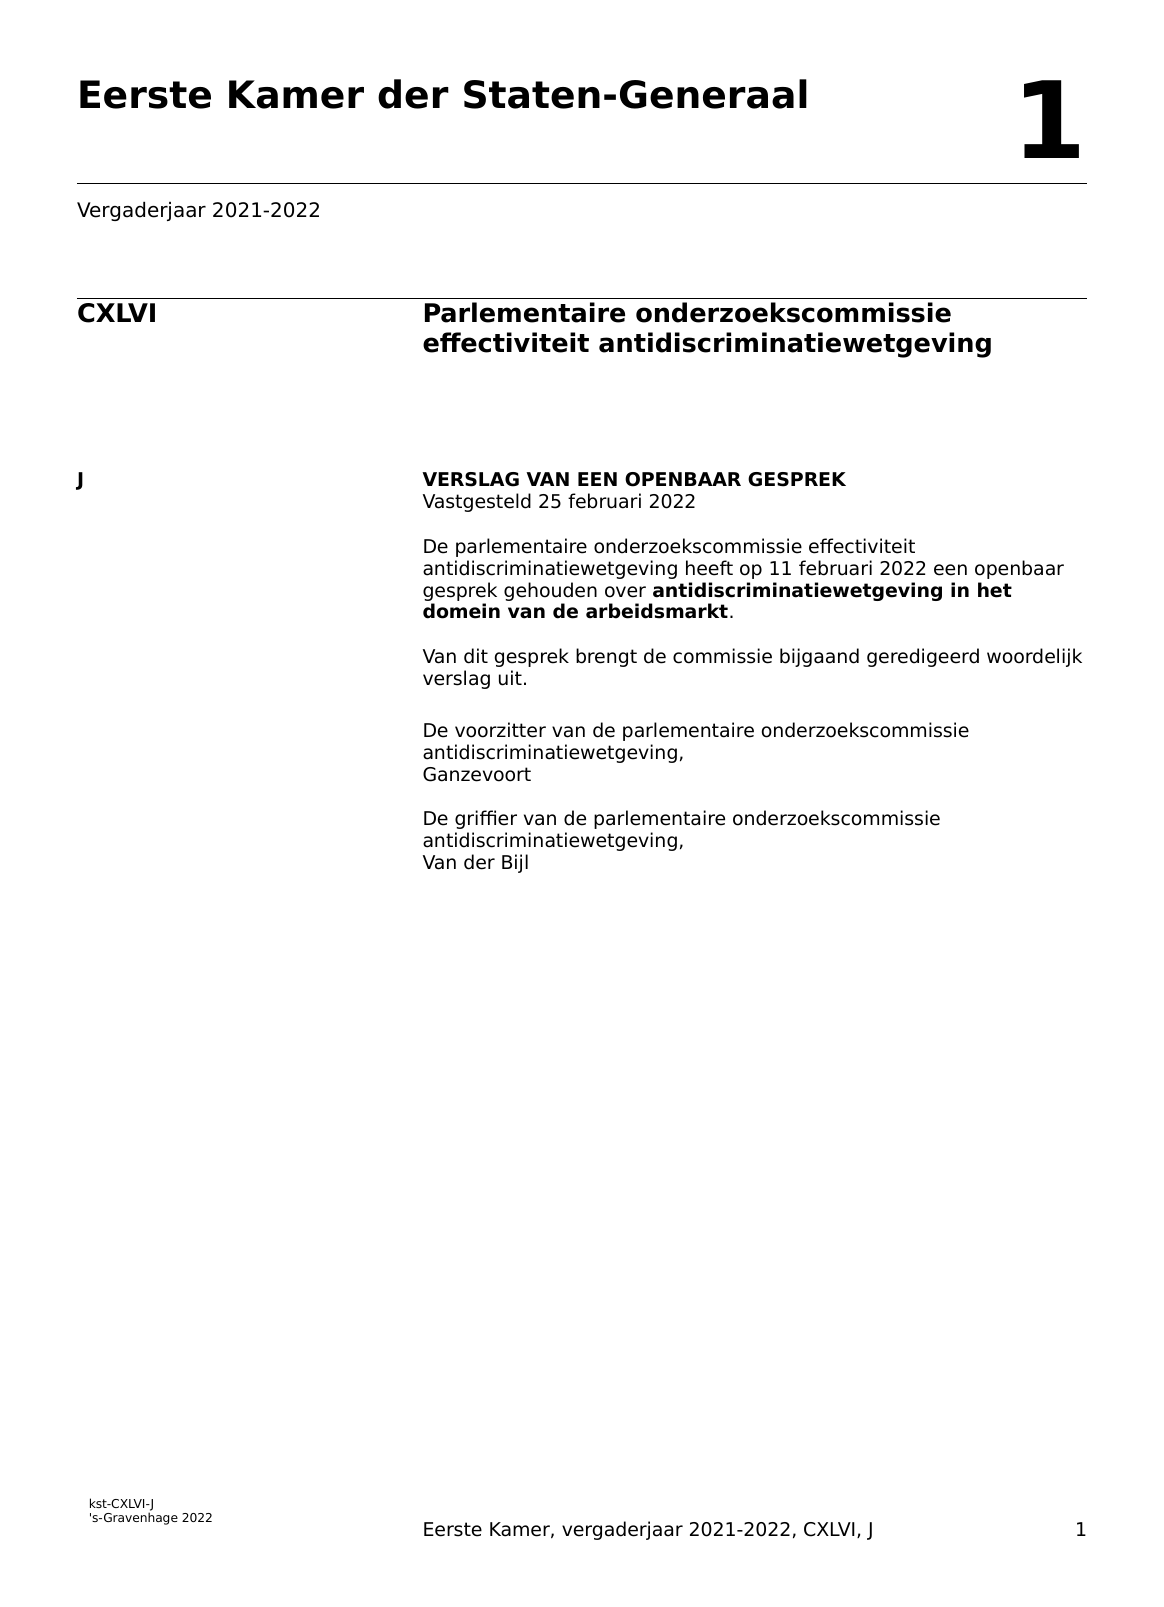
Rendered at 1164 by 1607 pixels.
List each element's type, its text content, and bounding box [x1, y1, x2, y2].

subtitle CXLVI Parlementaire onderzoekscommissie effectiviteit antidiscriminatiewetgeving [77, 299, 1087, 358]
text De voorzitter van de parlementaire onderzoekscommissie antidiscriminatiewetgeving, Ganzevoort [422, 719, 1087, 786]
text Vastgesteld 25 februari 2022 [422, 491, 1087, 513]
subtitle J VERSLAG VAN EEN OPENBAAR GESPREK [77, 469, 1087, 491]
text Van dit gesprek brengt de commissie bijgaand geredigeerd woordelijk verslag uit. [422, 646, 1087, 689]
text De parlementaire onderzoekscommissie effectiviteit antidiscriminatiewetgeving heeft op 11 februari 2022 een openbaar gesprek gehouden over antidiscriminatiewetgeving in het domein van de arbeidsmarkt. [422, 536, 1087, 623]
table_cell Vergaderjaar 2021-2022 [77, 184, 1087, 298]
table_header 1 [886, 59, 1087, 183]
table_header Eerste Kamer der Staten-Generaal [77, 59, 886, 183]
text kst-CXLVI-J [88, 1497, 323, 1511]
text 's-Gravenhage 2022 [88, 1511, 323, 1525]
text De griffier van de parlementaire onderzoekscommissie antidiscriminatiewetgeving, Van der Bijl [422, 808, 1087, 874]
